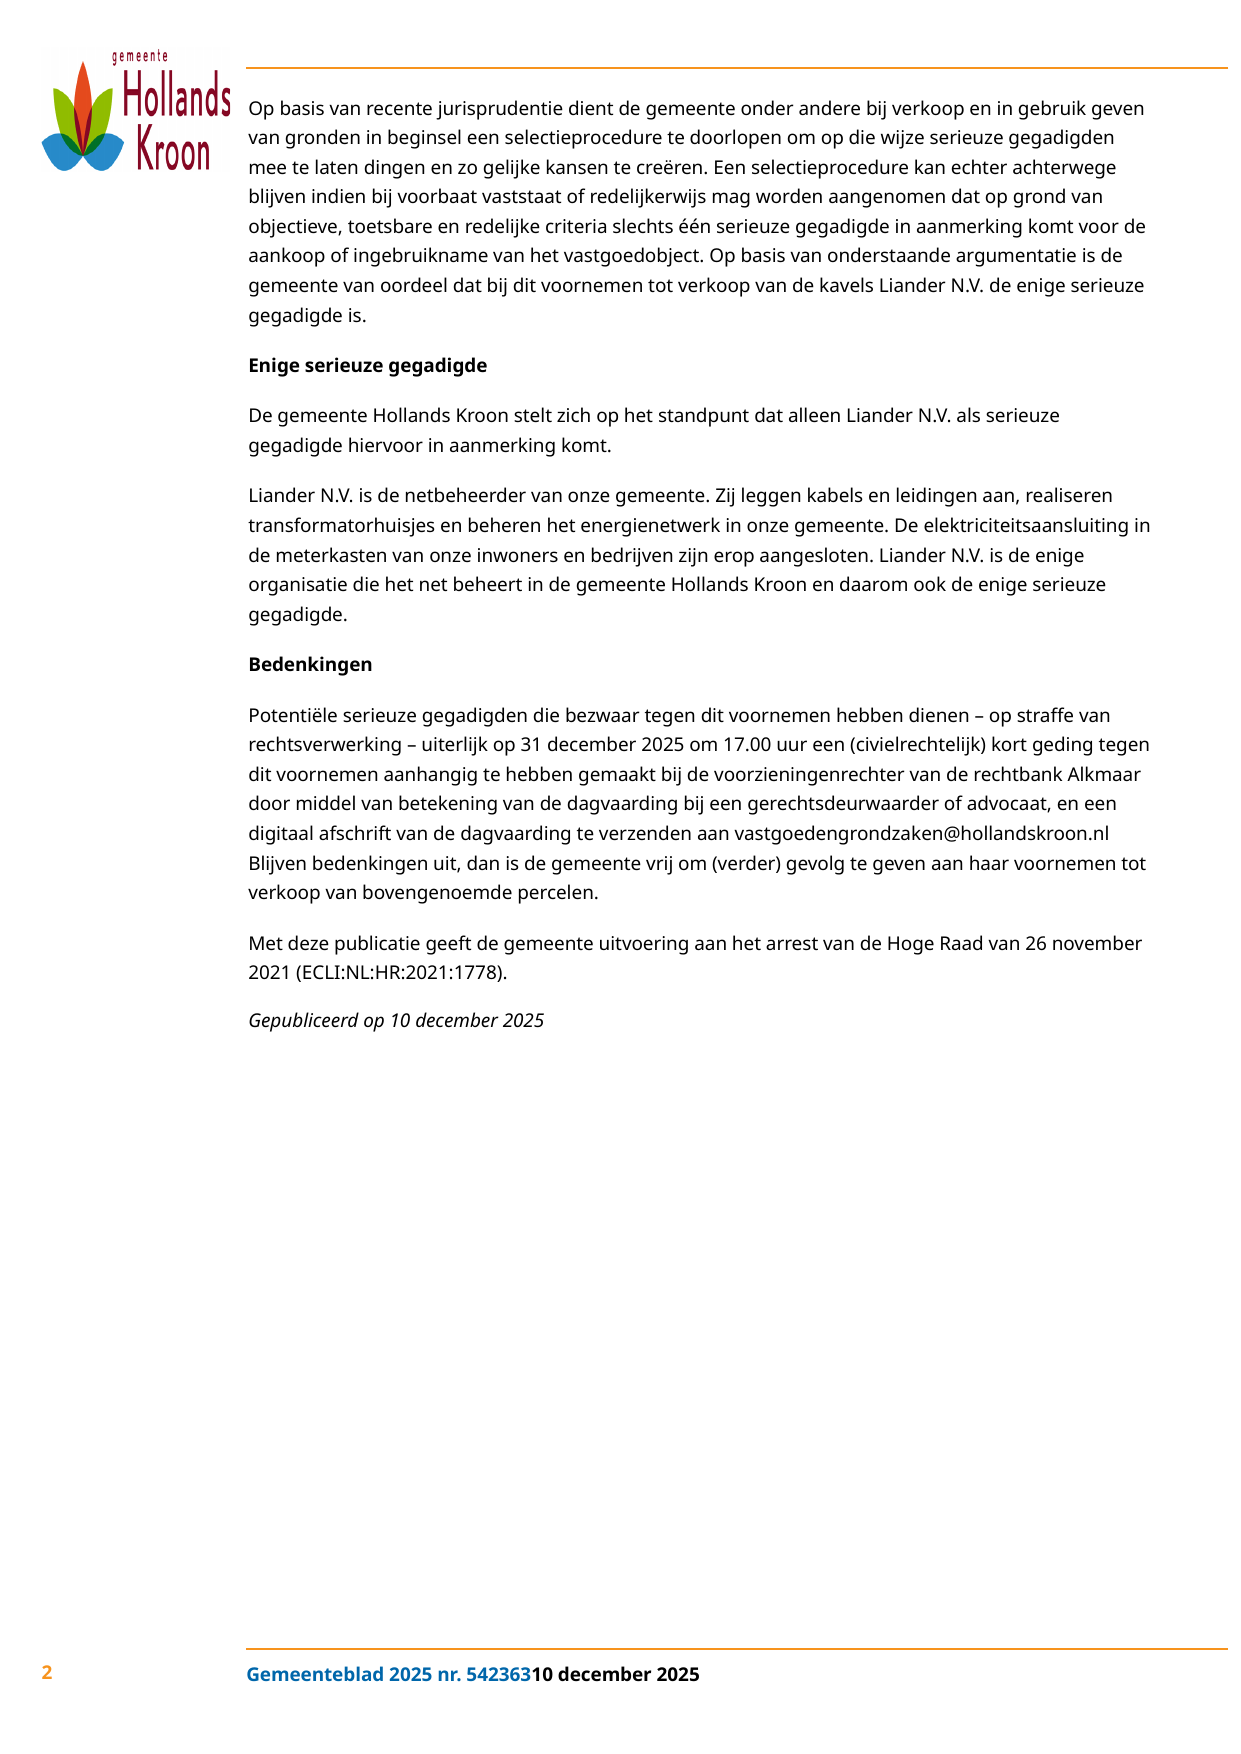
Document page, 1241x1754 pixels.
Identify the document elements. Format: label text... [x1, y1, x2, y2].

text Bedenkingen [248, 651, 1152, 677]
text Met deze publicatie geeft de gemeente uitvoering aan het arrest van de Hoge Raad van 26 november 2021 (ECLI:NL:HR:2021:1778). [248, 930, 1152, 985]
picture [41, 47, 231, 172]
text Liander N.V. is de netbeheerder van onze gemeente. Zij leggen kabels en leidingen aan, realiseren transformatorhuisjes en beheren het energienetwerk in onze gemeente. De elektriciteitsaansluiting in de meterkasten van onze inwoners en bedrijven zijn erop aangesloten. Liander N.V. is de enige organisatie die het net beheert in de gemeente Hollands Kroon en daarom ook de enige serieuze gegadigde. [248, 483, 1152, 627]
text Potentiële serieuze gegadigden die bezwaar tegen dit voornemen hebben dienen – op straffe van rechtsverwerking – uiterlijk op 31 december 2025 om 17.00 uur een (civielrechtelijk) kort geding tegen dit voornemen aanhangig te hebben gemaakt bij de voorzieningenrechter van de rechtbank Alkmaar door middel van betekening van de dagvaarding bij een gerechtsdeurwaarder of advocaat, en een digitaal afschrift van de dagvaarding te verzenden aan vastgoedengrondzaken@hollandskroon.nl Blijven bedenkingen uit, dan is de gemeente vrij om (verder) gevolg te geven aan haar voornemen tot verkoop van bovengenoemde percelen. [248, 702, 1152, 905]
text Gepubliceerd op 10 december 2025 [248, 1007, 1152, 1033]
text De gemeente Hollands Kroon stelt zich op het standpunt dat alleen Liander N.V. als serieuze gegadigde hiervoor in aanmerking komt. [248, 403, 1152, 458]
text Op basis van recente jurisprudentie dient de gemeente onder andere bij verkoop en in gebruik geven van gronden in beginsel een selectieprocedure te doorlopen om op die wijze serieuze gegadigden mee te laten dingen en zo gelijke kansen te creëren. Een selectieprocedure kan echter achterwege blijven indien bij voorbaat vaststaat of redelijkerwijs mag worden aangenomen dat op grond van objectieve, toetsbare en redelijke criteria slechts één serieuze gegadigde in aanmerking komt voor de aankoop of ingebruikname van het vastgoedobject. Op basis van onderstaande argumentatie is de gemeente van oordeel dat bij dit voornemen tot verkoop van de kavels Liander N.V. de enige serieuze gegadigde is. [248, 95, 1152, 328]
text Enige serieuze gegadigde [248, 352, 1152, 378]
